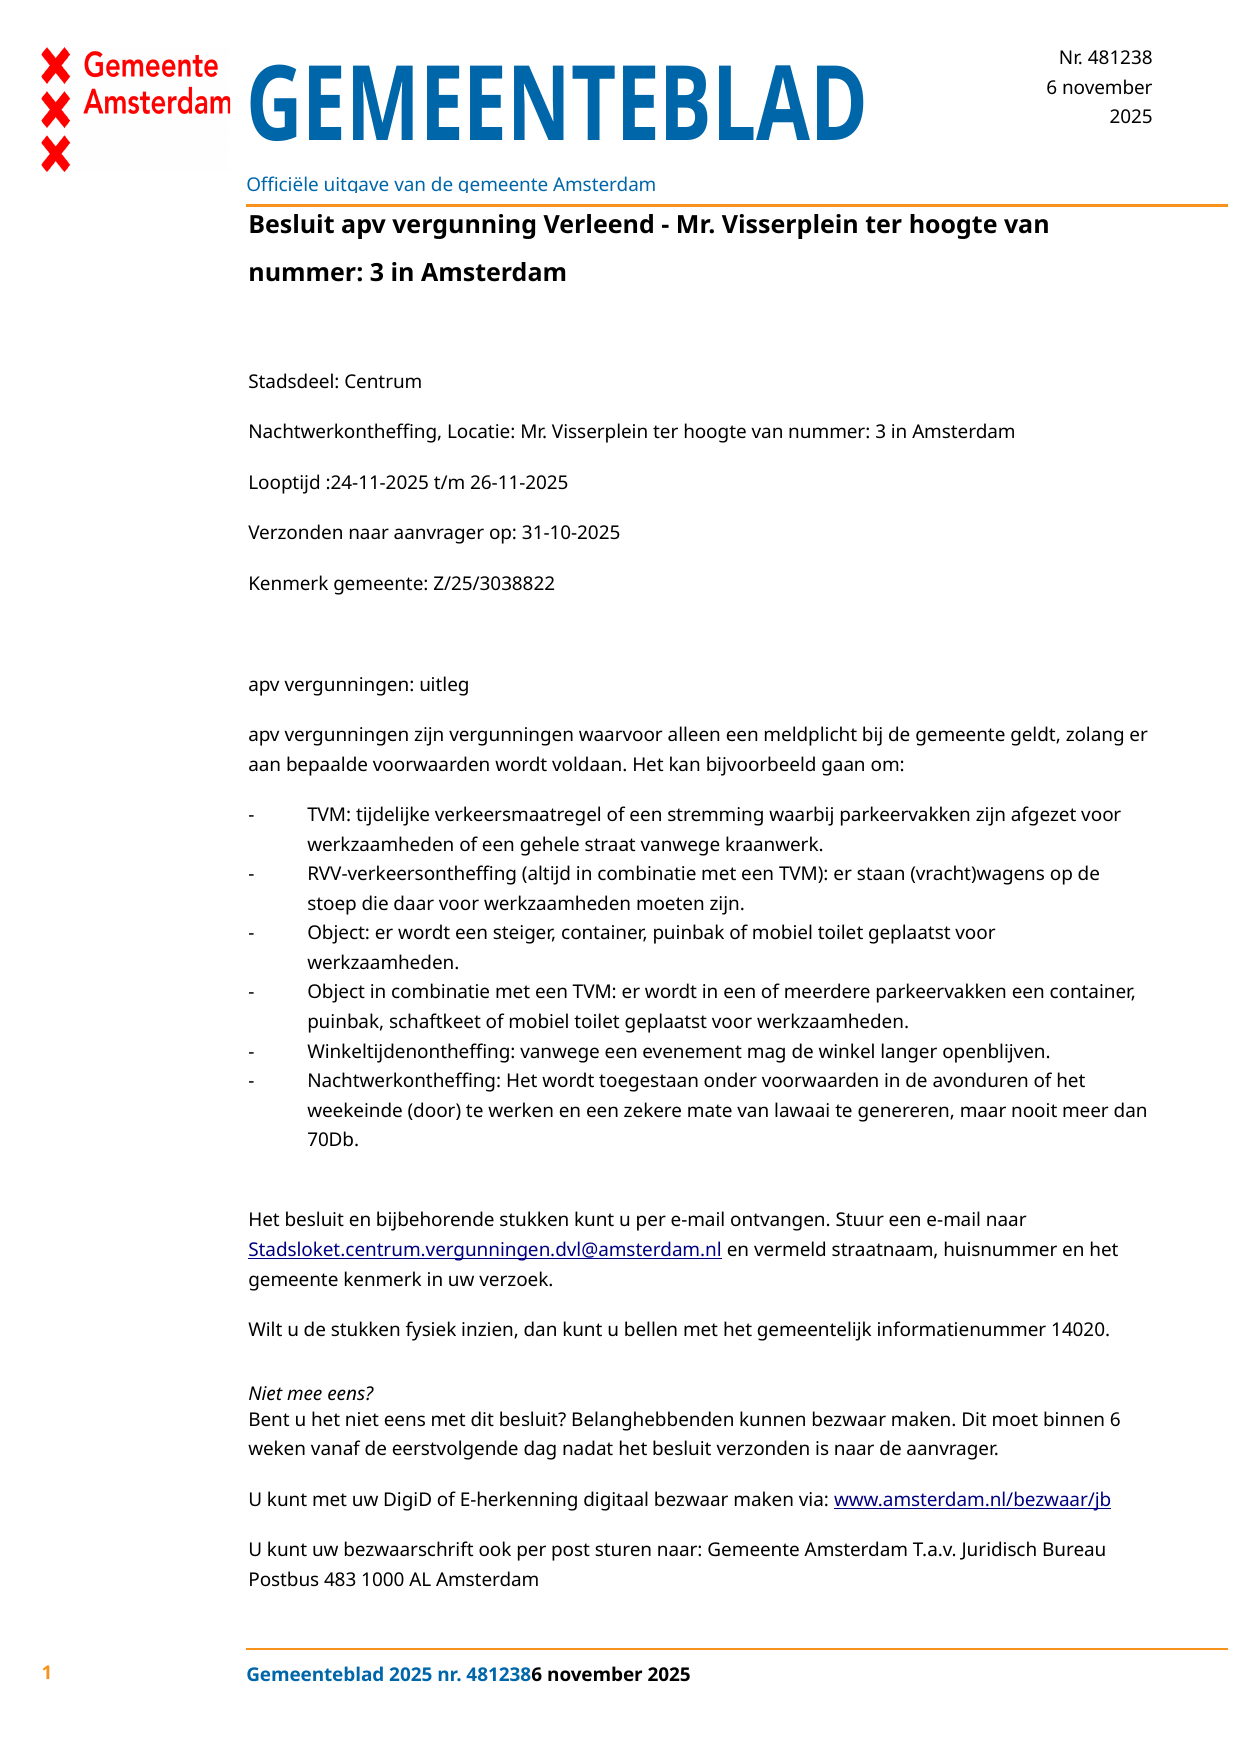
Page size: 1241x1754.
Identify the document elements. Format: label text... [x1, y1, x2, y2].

text Het besluit en bijbehorende stukken kunt u per e-mail ontvangen. Stuur een e-mail naar Stadsloket.centrum.vergunningen.dvl@amsterdam.nl en vermeld straatnaam, huisnummer en het gemeente kenmerk in uw verzoek. [248, 1207, 1152, 1292]
text Verzonden naar aanvrager op: 31-10-2025 [248, 519, 1152, 545]
picture [41, 47, 231, 172]
list Object: er wordt een steiger, container, puinbak of mobiel toilet geplaatst voor werkzaamheden. [248, 919, 1152, 975]
text apv vergunningen zijn vergunningen waarvoor alleen een meldplicht bij de gemeente geldt, zolang er aan bepaalde voorwaarden wordt voldaan. Het kan bijvoorbeeld gaan om: [248, 721, 1152, 777]
text apv vergunningen: uitleg [248, 671, 1152, 697]
list Object in combinatie met een TVM: er wordt in een of meerdere parkeervakken een container, puinbak, schaftkeet of mobiel toilet geplaatst voor werkzaamheden. [248, 979, 1152, 1034]
list Nachtwerkontheffing: Het wordt toegestaan onder voorwaarden in de avonduren of het weekeinde (door) te werken en een zekere mate van lawaai te genereren, maar nooit meer dan 70Db. [248, 1067, 1152, 1152]
text Wilt u de stukken fysiek inzien, dan kunt u bellen met het gemeentelijk informatienummer 14020. [248, 1316, 1152, 1342]
text Bent u het niet eens met dit besluit? Belanghebbenden kunnen bezwaar maken. Dit moet binnen 6 weken vanaf de eerstvolgende dag nadat het besluit verzonden is naar de aanvrager. [248, 1406, 1152, 1461]
text U kunt met uw DigiD of E-herkenning digitaal bezwaar maken via: www.amsterdam.nl/bezwaar/jb [248, 1486, 1152, 1512]
list Winkeltijdenontheffing: vanwege een evenement mag de winkel langer openblijven. [248, 1038, 1152, 1064]
text Niet mee eens? [248, 1380, 1152, 1406]
text Stadsdeel: Centrum [248, 368, 1152, 394]
text Kenmerk gemeente: Z/25/3038822 [248, 570, 1152, 596]
list TVM: tijdelijke verkeersmaatregel of een stremming waarbij parkeervakken zijn afgezet voor werkzaamheden of een gehele straat vanwege kraanwerk. [248, 801, 1152, 857]
text Besluit apv vergunning Verleend - Mr. Visserplein ter hoogte van nummer: 3 in Amsterdam [248, 207, 1152, 288]
text Nachtwerkontheffing, Locatie: Mr. Visserplein ter hoogte van nummer: 3 in Amsterdam [248, 419, 1152, 444]
text U kunt uw bezwaarschrift ook per post sturen naar: Gemeente Amsterdam T.a.v. Juridisch Bureau Postbus 483 1000 AL Amsterdam [248, 1536, 1152, 1592]
text Looptijd :24-11-2025 t/m 26-11-2025 [248, 469, 1152, 495]
list RVV-verkeersontheffing (altijd in combinatie met een TVM): er staan (vracht)wagens op de stoep die daar voor werkzaamheden moeten zijn. [248, 860, 1152, 916]
